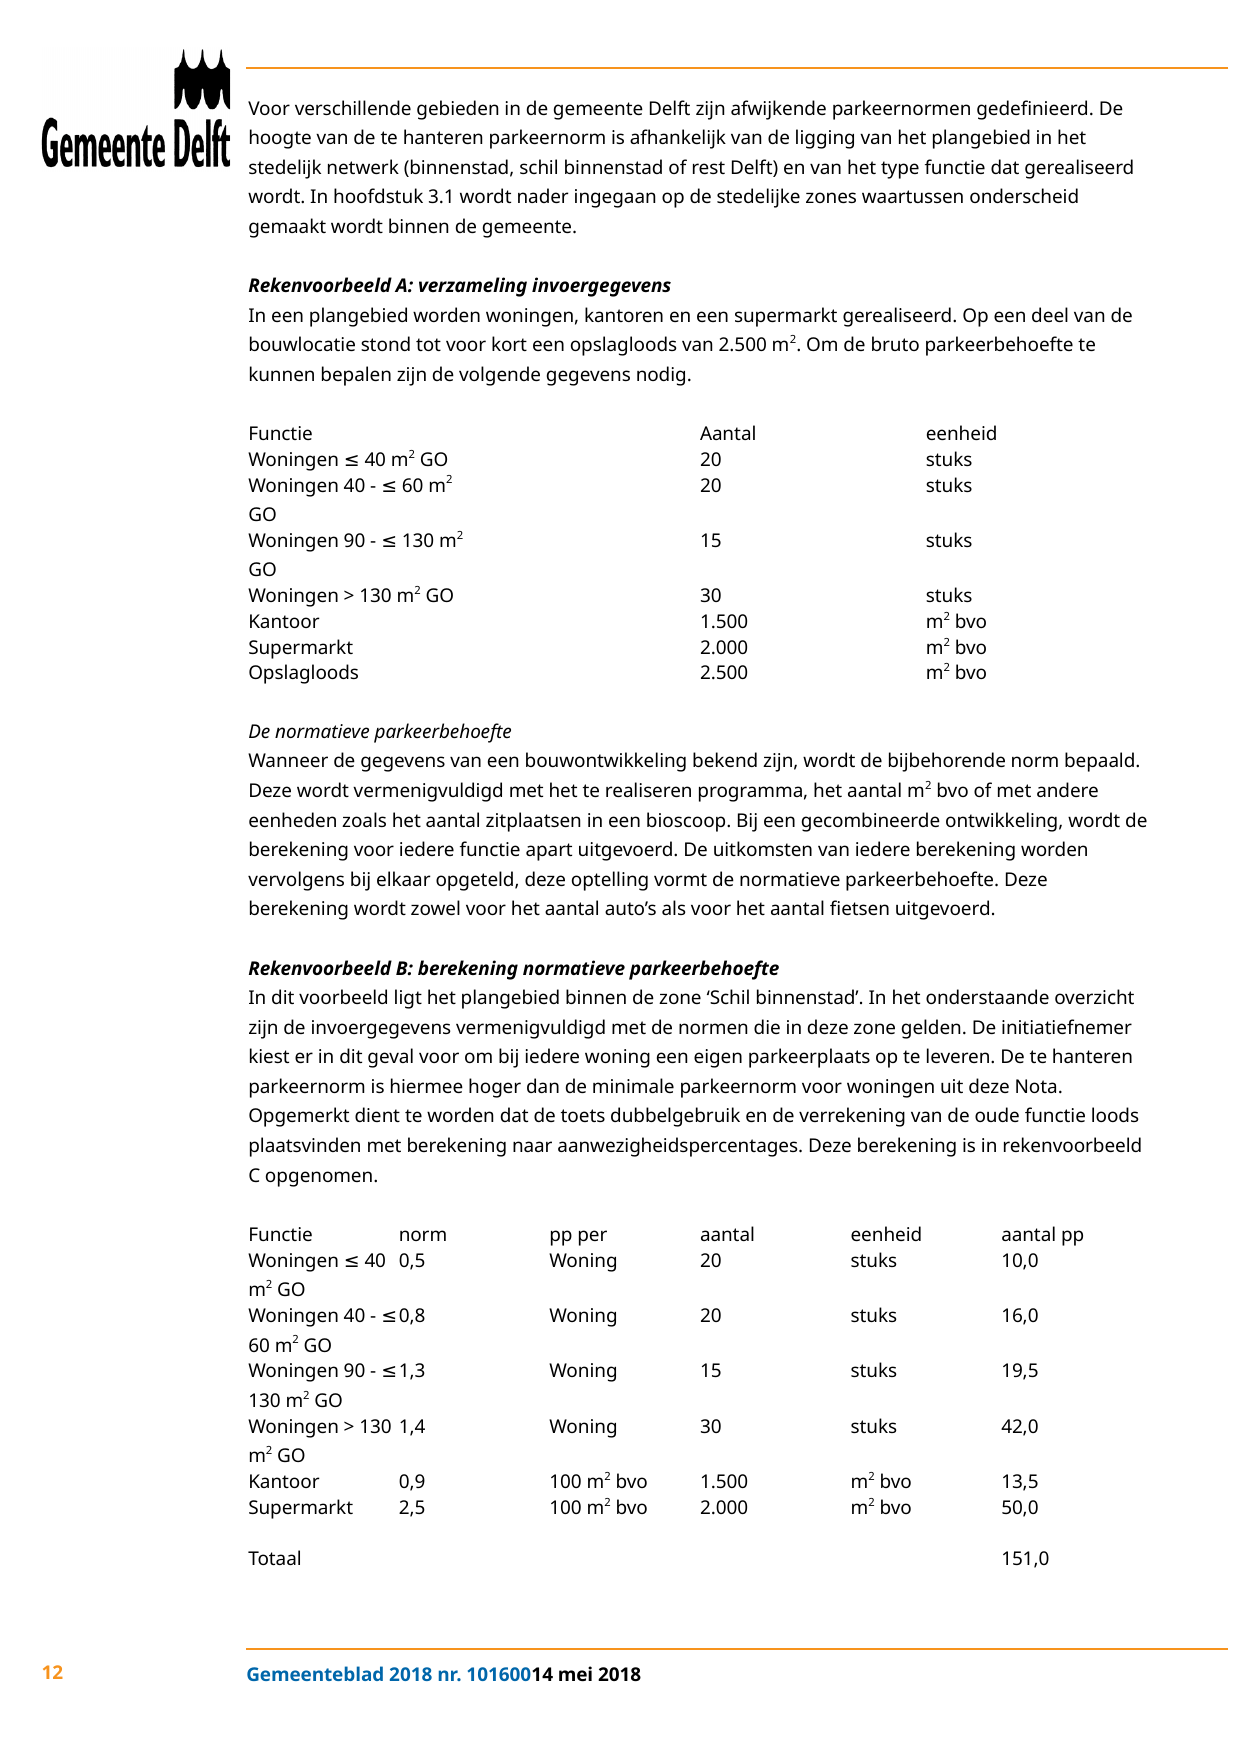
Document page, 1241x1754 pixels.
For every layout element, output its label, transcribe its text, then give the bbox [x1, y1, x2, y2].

table_cell Totaal [248, 1545, 398, 1571]
table_cell 0,8 [399, 1302, 549, 1357]
table_cell Opslagloods [248, 660, 474, 685]
table_cell Kantoor [248, 1468, 398, 1494]
table_cell Woningen ≤ 40 m2 GO [248, 446, 474, 472]
table_cell stuks [850, 1302, 1001, 1357]
table_cell 50,0 [1001, 1494, 1152, 1519]
table_cell m2 bvo [850, 1494, 1001, 1519]
table_cell Woningen 40 - ≤ 60 m2 GO [248, 472, 474, 527]
table_cell [248, 1520, 398, 1545]
table_cell [399, 1545, 549, 1571]
table_cell 100 m2 bvo [549, 1494, 700, 1519]
table_cell 15 [700, 527, 926, 582]
table_cell 30 [700, 583, 926, 608]
table_cell 1,4 [399, 1413, 549, 1468]
table_cell 20 [700, 1302, 850, 1357]
text Rekenvoorbeeld A: verzameling invoergegevens [248, 272, 1152, 298]
table_cell [399, 1520, 549, 1545]
table_cell 1,3 [399, 1358, 549, 1413]
table_cell m2 bvo [926, 634, 1152, 659]
table_cell [850, 1520, 1001, 1545]
table_header pp per [549, 1221, 700, 1247]
table_header eenheid [926, 420, 1152, 446]
table_header Aantal [700, 420, 926, 446]
table_cell 1.500 [700, 608, 926, 634]
table_cell [850, 1545, 1001, 1571]
text Opgemerkt dient te worden dat de toets dubbelgebruik en de verrekening van de oude functie loods plaatsvinden met berekening naar aanwezigheidspercentages. Deze berekening is in rekenvoorbeeld C opgenomen. [248, 1103, 1152, 1188]
text Rekenvoorbeeld B: berekening normatieve parkeerbehoefte [248, 955, 1152, 981]
table_cell Woningen 90 - ≤ 130 m2 GO [248, 527, 474, 582]
table_cell 19,5 [1001, 1358, 1152, 1413]
table_cell stuks [850, 1413, 1001, 1468]
table_cell m2 bvo [850, 1468, 1001, 1494]
text In een plangebied worden woningen, kantoren en een supermarkt gerealiseerd. Op een deel van de bouwlocatie stond tot voor kort een opslagloods van 2.500 m2. Om de bruto parkeerbehoefte te kunnen bepalen zijn de volgende gegevens nodig. [248, 302, 1152, 387]
table_cell stuks [850, 1247, 1001, 1302]
table_cell Woningen > 130 m2 GO [248, 1413, 398, 1468]
table_cell 2,5 [399, 1494, 549, 1519]
table_cell [474, 472, 700, 527]
table_header eenheid [850, 1221, 1001, 1247]
table_cell 100 m2 bvo [549, 1468, 700, 1494]
table_cell [700, 1545, 850, 1571]
table_cell Woning [549, 1413, 700, 1468]
table_cell 16,0 [1001, 1302, 1152, 1357]
table_cell m2 bvo [926, 608, 1152, 634]
table_header norm [399, 1221, 549, 1247]
table_cell 2.000 [700, 634, 926, 659]
table_cell [474, 583, 700, 608]
table_cell 20 [700, 446, 926, 472]
table_cell [549, 1545, 700, 1571]
table_cell [474, 634, 700, 659]
table_cell [474, 527, 700, 582]
table_cell 42,0 [1001, 1413, 1152, 1468]
table_cell 151,0 [1001, 1545, 1152, 1571]
table_cell 20 [700, 1247, 850, 1302]
table_cell 15 [700, 1358, 850, 1413]
table_cell [474, 608, 700, 634]
table_cell Supermarkt [248, 1494, 398, 1519]
text In dit voorbeeld ligt het plangebied binnen de zone ‘Schil binnenstad’. In het onderstaande overzicht zijn de invoergegevens vermenigvuldigd met de normen die in deze zone gelden. De initiatiefnemer kiest er in dit geval voor om bij iedere woning een eigen parkeerplaats op te leveren. De te hanteren parkeernorm is hiermee hoger dan de minimale parkeernorm voor woningen uit deze Nota. [248, 984, 1152, 1099]
table_cell 2.500 [700, 660, 926, 685]
table_cell m2 bvo [926, 660, 1152, 685]
table_cell Woningen ≤ 40 m2 GO [248, 1247, 398, 1302]
table_cell [549, 1520, 700, 1545]
table_cell 10,0 [1001, 1247, 1152, 1302]
table_cell stuks [850, 1358, 1001, 1413]
table_cell [474, 446, 700, 472]
table_header Functie [248, 1221, 398, 1247]
table_cell [1001, 1520, 1152, 1545]
table_header Functie [248, 420, 474, 446]
table_cell Woningen 90 - ≤ 130 m2 GO [248, 1358, 398, 1413]
table_cell stuks [926, 583, 1152, 608]
table_cell Supermarkt [248, 634, 474, 659]
table_cell stuks [926, 527, 1152, 582]
table_cell 1.500 [700, 1468, 850, 1494]
table_cell 30 [700, 1413, 850, 1468]
table_cell [700, 1520, 850, 1545]
table_cell 20 [700, 472, 926, 527]
table_cell stuks [926, 446, 1152, 472]
table_header aantal [700, 1221, 850, 1247]
text Wanneer de gegevens van een bouwontwikkeling bekend zijn, wordt de bijbehorende norm bepaald. Deze wordt vermenigvuldigd met het te realiseren programma, het aantal m2 bvo of met andere eenheden zoals het aantal zitplaatsen in een bioscoop. Bij een gecombineerde ontwikkeling, wordt de berekening voor iedere functie apart uitgevoerd. De uitkomsten van iedere berekening worden vervolgens bij elkaar opgeteld, deze optelling vormt de normatieve parkeerbehoefte. Deze berekening wordt zowel voor het aantal auto’s als voor het aantal fietsen uitgevoerd. [248, 748, 1152, 921]
table_cell Woningen 40 - ≤ 60 m2 GO [248, 1302, 398, 1357]
table_cell Woning [549, 1302, 700, 1357]
table_cell 2.000 [700, 1494, 850, 1519]
table_cell Woning [549, 1358, 700, 1413]
table_cell Kantoor [248, 608, 474, 634]
text Voor verschillende gebieden in de gemeente Delft zijn afwijkende parkeernormen gedefinieerd. De hoogte van de te hanteren parkeernorm is afhankelijk van de ligging van het plangebied in het stedelijk netwerk (binnenstad, schil binnenstad of rest Delft) en van het type functie dat gerealiseerd wordt. In hoofdstuk 3.1 wordt nader ingegaan op de stedelijke zones waartussen onderscheid gemaakt wordt binnen de gemeente. [248, 95, 1152, 239]
table_cell 0,9 [399, 1468, 549, 1494]
table_header aantal pp [1001, 1221, 1152, 1247]
table_cell 13,5 [1001, 1468, 1152, 1494]
table_cell Woningen > 130 m2 GO [248, 583, 474, 608]
text De normatieve parkeerbehoefte [248, 718, 1152, 744]
picture [41, 47, 231, 172]
table_cell 0,5 [399, 1247, 549, 1302]
table_cell [474, 660, 700, 685]
table_cell stuks [926, 472, 1152, 527]
table_cell Woning [549, 1247, 700, 1302]
table_header [474, 420, 700, 446]
